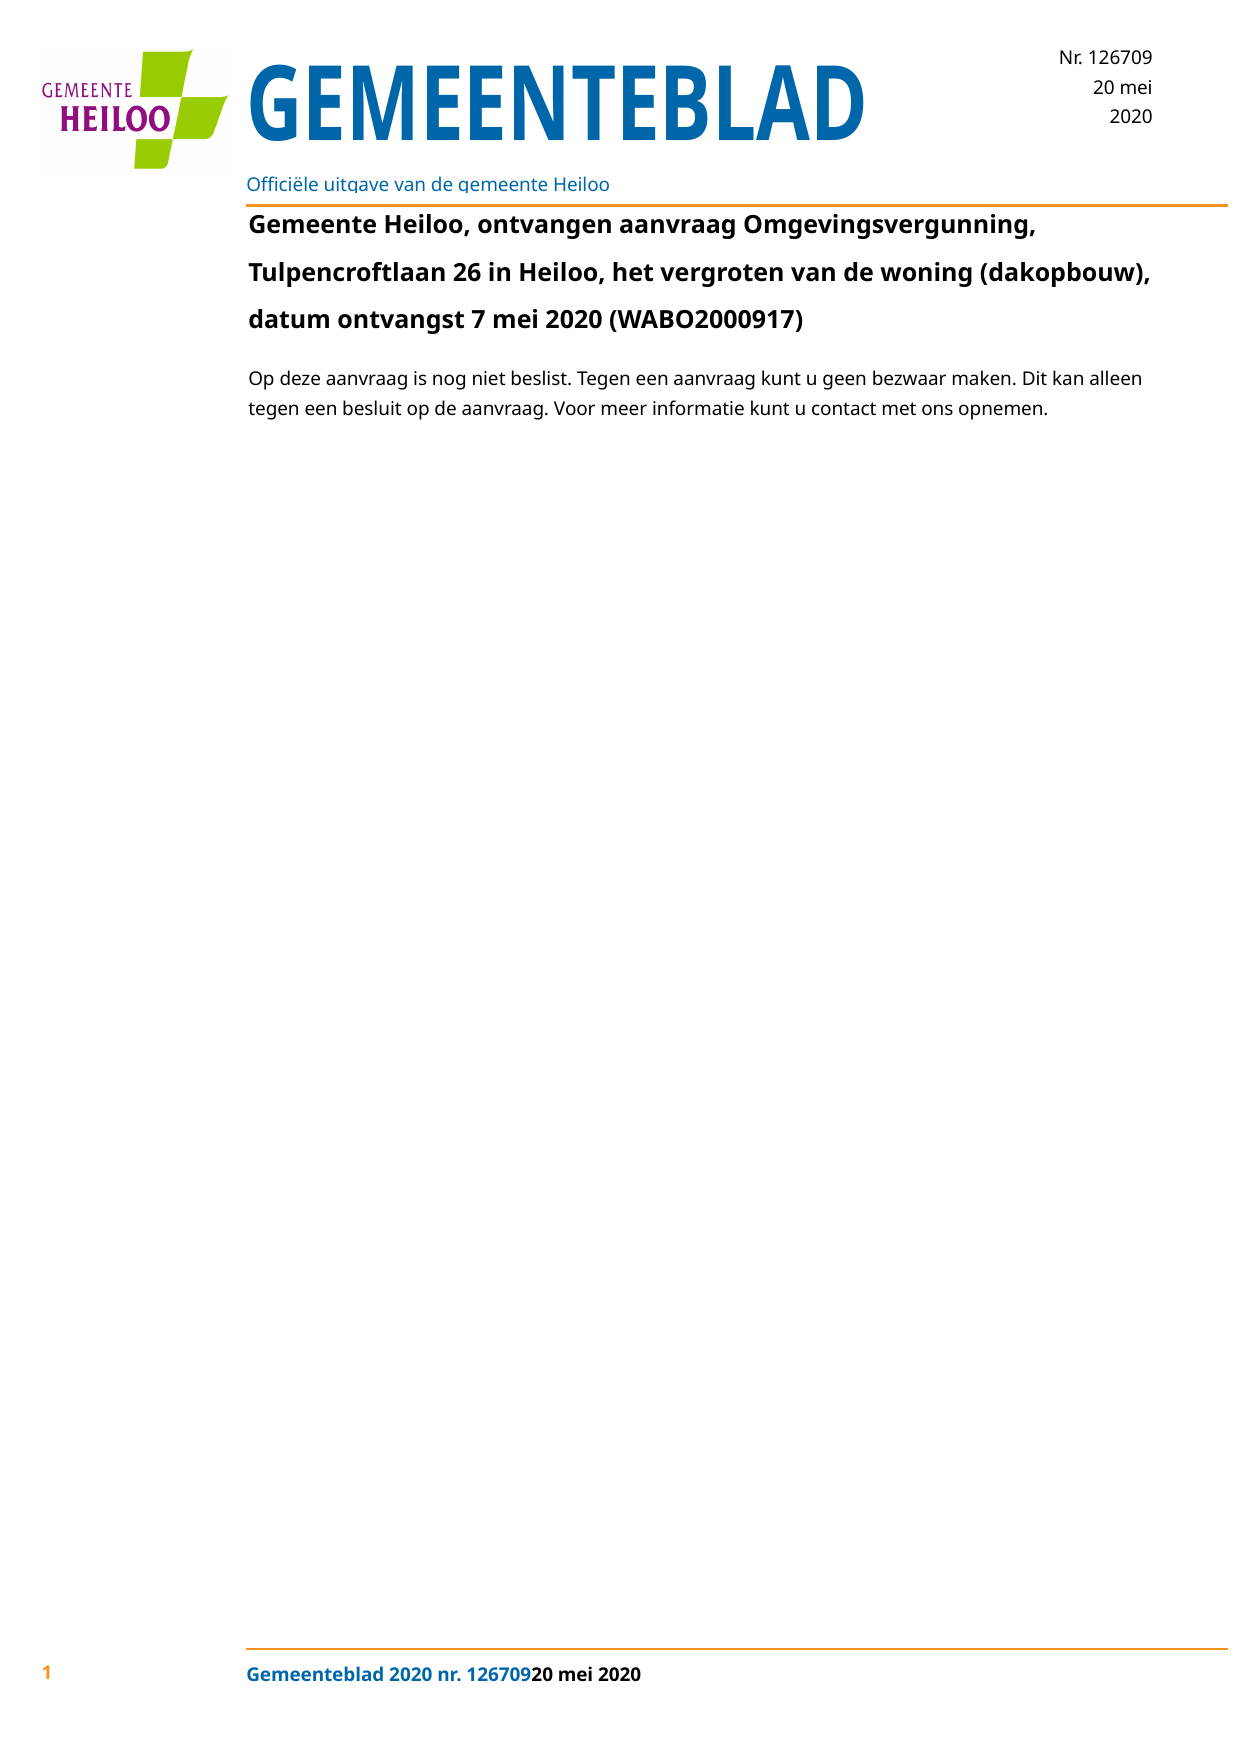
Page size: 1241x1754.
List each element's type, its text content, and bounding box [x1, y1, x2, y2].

text Op deze aanvraag is nog niet beslist. Tegen een aanvraag kunt u geen bezwaar maken. Dit kan alleen tegen een besluit op de aanvraag. Voor meer informatie kunt u contact met ons opnemen. [248, 366, 1152, 421]
picture [41, 47, 231, 172]
text Gemeente Heiloo, ontvangen aanvraag Omgevingsvergunning, Tulpencroftlaan 26 in Heiloo, het vergroten van de woning (dakopbouw), datum ontvangst 7 mei 2020 (WABO2000917) [248, 207, 1152, 336]
